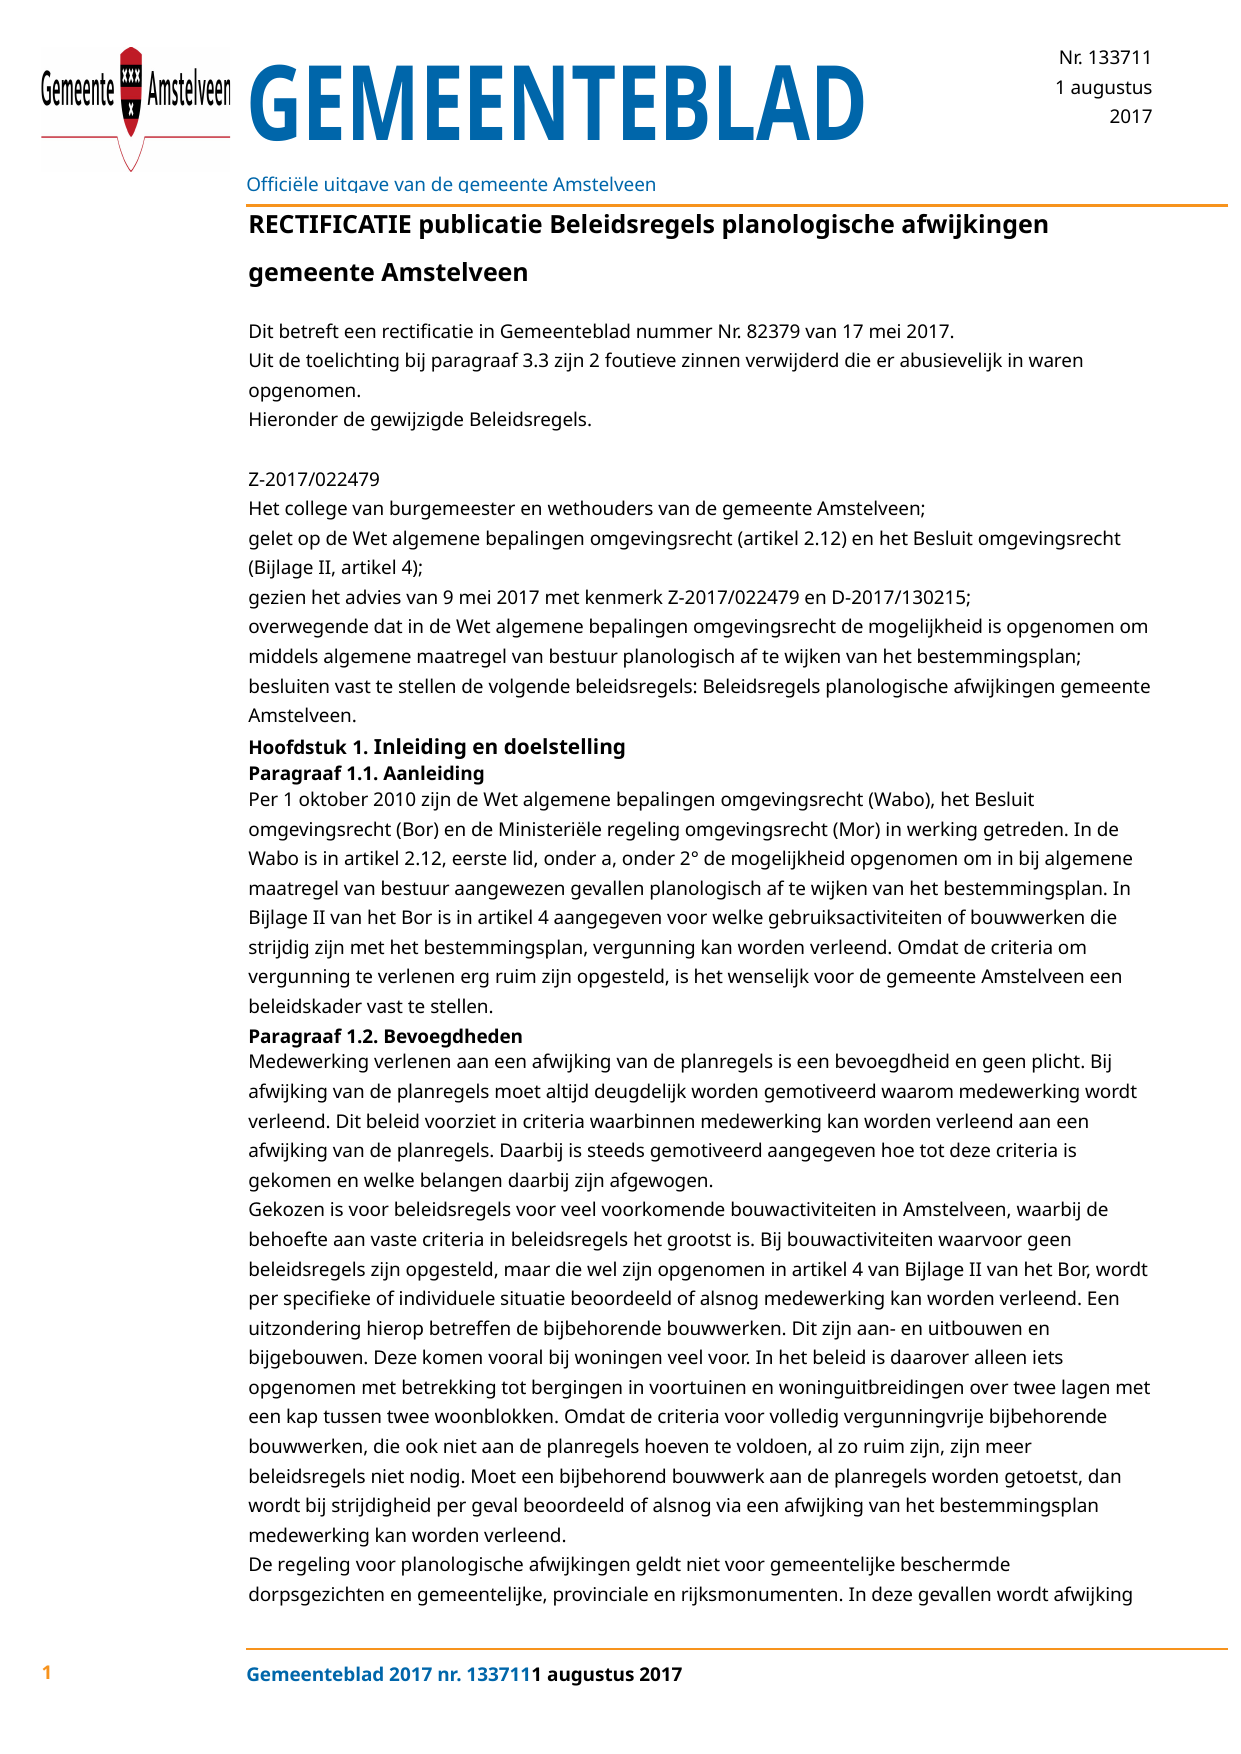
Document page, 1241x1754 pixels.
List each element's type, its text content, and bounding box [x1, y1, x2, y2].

picture [41, 47, 231, 172]
text Paragraaf 1.2. Bevoegdheden [248, 1023, 1152, 1049]
text besluiten vast te stellen de volgende beleidsregels: Beleidsregels planologische afwijkingen gemeente Amstelveen. [248, 673, 1152, 728]
text Z-2017/022479 [248, 466, 1152, 492]
text Hoofdstuk 1. Inleiding en doelstelling [248, 732, 1152, 761]
text RECTIFICATIE publicatie Beleidsregels planologische afwijkingen gemeente Amstelveen [248, 207, 1152, 288]
text Medewerking verlenen aan een afwijking van de planregels is een bevoegdheid en geen plicht. Bij afwijking van de planregels moet altijd deugdelijk worden gemotiveerd waarom medewerking wordt verleend. Dit beleid voorziet in criteria waarbinnen medewerking kan worden verleend aan een afwijking van de planregels. Daarbij is steeds gemotiveerd aangegeven hoe tot deze criteria is gekomen en welke belangen daarbij zijn afgewogen. [248, 1049, 1152, 1193]
text Uit de toelichting bij paragraaf 3.3 zijn 2 foutieve zinnen verwijderd die er abusievelijk in waren opgenomen. [248, 347, 1152, 403]
text Paragraaf 1.1. Aanleiding [248, 761, 1152, 786]
text gezien het advies van 9 mei 2017 met kenmerk Z-2017/022479 en D-2017/130215; [248, 584, 1152, 610]
text gelet op de Wet algemene bepalingen omgevingsrecht (artikel 2.12) en het Besluit omgevingsrecht (Bijlage II, artikel 4); [248, 525, 1152, 580]
text De regeling voor planologische afwijkingen geldt niet voor gemeentelijke beschermde dorpsgezichten en gemeentelijke, provinciale en rijksmonumenten. In deze gevallen wordt afwijking [248, 1552, 1152, 1607]
text Dit betreft een rectificatie in Gemeenteblad nummer Nr. 82379 van 17 mei 2017. [248, 318, 1152, 344]
text Gekozen is voor beleidsregels voor veel voorkomende bouwactiviteiten in Amstelveen, waarbij de behoefte aan vaste criteria in beleidsregels het grootst is. Bij bouwactiviteiten waarvoor geen beleidsregels zijn opgesteld, maar die wel zijn opgenomen in artikel 4 van Bijlage II van het Bor, wordt per specifieke of individuele situatie beoordeeld of alsnog medewerking kan worden verleend. Een uitzondering hierop betreffen de bijbehorende bouwwerken. Dit zijn aan- en uitbouwen en bijgebouwen. Deze komen vooral bij woningen veel voor. In het beleid is daarover alleen iets opgenomen met betrekking tot bergingen in voortuinen en woninguitbreidingen over twee lagen met een kap tussen twee woonblokken. Omdat de criteria voor volledig vergunningvrije bijbehorende bouwwerken, die ook niet aan de planregels hoeven te voldoen, al zo ruim zijn, zijn meer beleidsregels niet nodig. Moet een bijbehorend bouwwerk aan de planregels worden getoetst, dan wordt bij strijdigheid per geval beoordeeld of alsnog via een afwijking van het bestemmingsplan medewerking kan worden verleend. [248, 1197, 1152, 1548]
text Het college van burgemeester en wethouders van de gemeente Amstelveen; [248, 495, 1152, 521]
text Per 1 oktober 2010 zijn de Wet algemene bepalingen omgevingsrecht (Wabo), het Besluit omgevingsrecht (Bor) en de Ministeriële regeling omgevingsrecht (Mor) in werking getreden. In de Wabo is in artikel 2.12, eerste lid, onder a, onder 2° de mogelijkheid opgenomen om in bij algemene maatregel van bestuur aangewezen gevallen planologisch af te wijken van het bestemmingsplan. In Bijlage II van het Bor is in artikel 4 aangegeven voor welke gebruiksactiviteiten of bouwwerken die strijdig zijn met het bestemmingsplan, vergunning kan worden verleend. Omdat de criteria om vergunning te verlenen erg ruim zijn opgesteld, is het wenselijk voor de gemeente Amstelveen een beleidskader vast te stellen. [248, 786, 1152, 1019]
text overwegende dat in de Wet algemene bepalingen omgevingsrecht de mogelijkheid is opgenomen om middels algemene maatregel van bestuur planologisch af te wijken van het bestemmingsplan; [248, 614, 1152, 669]
text Hieronder de gewijzigde Beleidsregels. [248, 407, 1152, 432]
